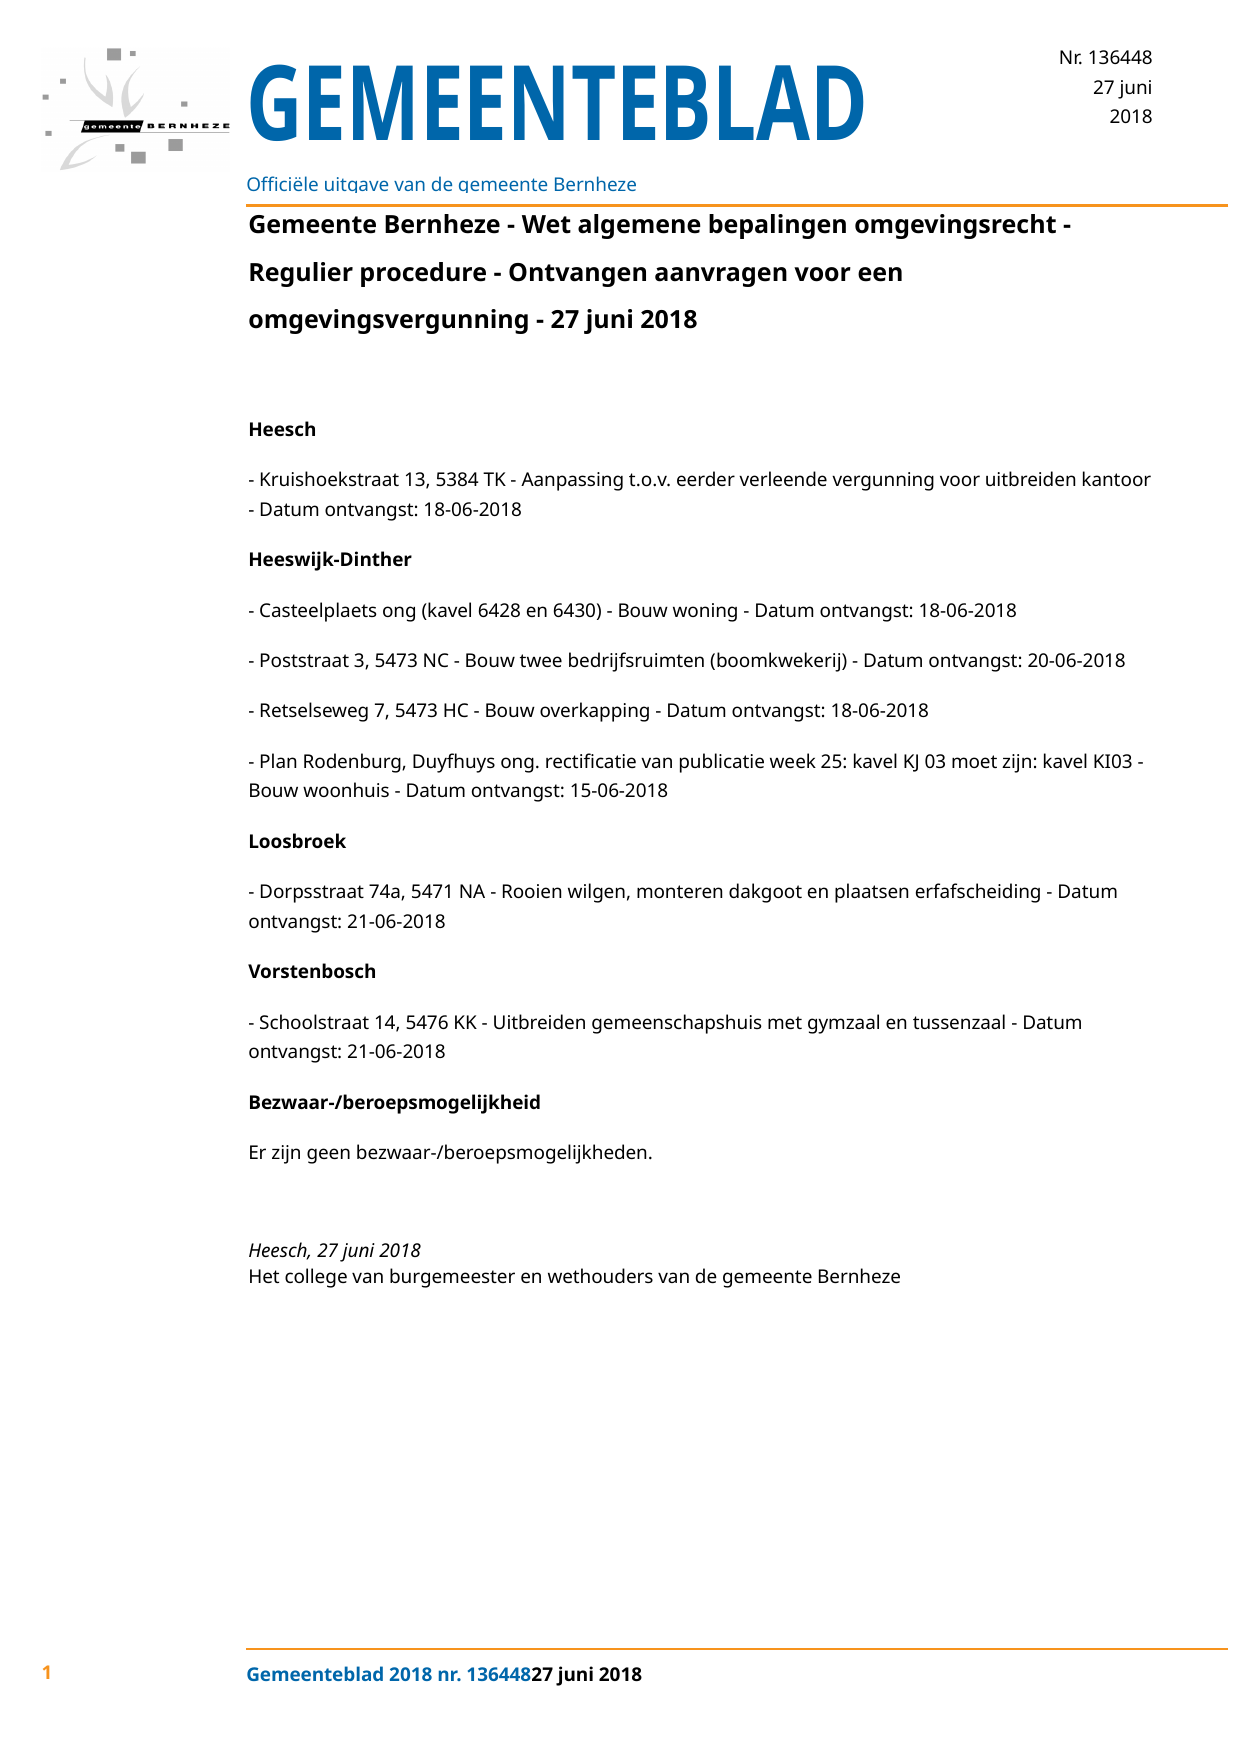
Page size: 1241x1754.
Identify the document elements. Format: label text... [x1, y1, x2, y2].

text Er zijn geen bezwaar-/beroepsmogelijkheden. [248, 1139, 1152, 1165]
text Heeswijk-Dinther [248, 546, 1152, 572]
text - Poststraat 3, 5473 NC - Bouw twee bedrijfsruimten (boomkwekerij) - Datum ontvangst: 20-06-2018 [248, 647, 1152, 673]
text Bezwaar-/beroepsmogelijkheid [248, 1089, 1152, 1114]
text Heesch [248, 416, 1152, 442]
text Het college van burgemeester en wethouders van de gemeente Bernheze [248, 1263, 1152, 1289]
text - Kruishoekstraat 13, 5384 TK - Aanpassing t.o.v. eerder verleende vergunning voor uitbreiden kantoor - Datum ontvangst: 18-06-2018 [248, 466, 1152, 522]
text - Retselseweg 7, 5473 HC - Bouw overkapping - Datum ontvangst: 18-06-2018 [248, 698, 1152, 723]
text - Plan Rodenburg, Duyfhuys ong. rectificatie van publicatie week 25: kavel KJ 03 moet zijn: kavel KI03 - Bouw woonhuis - Datum ontvangst: 15-06-2018 [248, 748, 1152, 803]
text - Casteelplaets ong (kavel 6428 en 6430) - Bouw woning - Datum ontvangst: 18-06-2018 [248, 597, 1152, 622]
text Loosbroek [248, 828, 1152, 854]
text Heesch, 27 juni 2018 [248, 1237, 1152, 1263]
text Gemeente Bernheze - Wet algemene bepalingen omgevingsrecht - Regulier procedure - Ontvangen aanvragen voor een omgevingsvergunning - 27 juni 2018 [248, 207, 1152, 336]
picture [41, 47, 231, 172]
text Vorstenbosch [248, 958, 1152, 984]
text - Dorpsstraat 74a, 5471 NA - Rooien wilgen, monteren dakgoot en plaatsen erfafscheiding - Datum ontvangst: 21-06-2018 [248, 878, 1152, 934]
text - Schoolstraat 14, 5476 KK - Uitbreiden gemeenschapshuis met gymzaal en tussenzaal - Datum ontvangst: 21-06-2018 [248, 1009, 1152, 1064]
